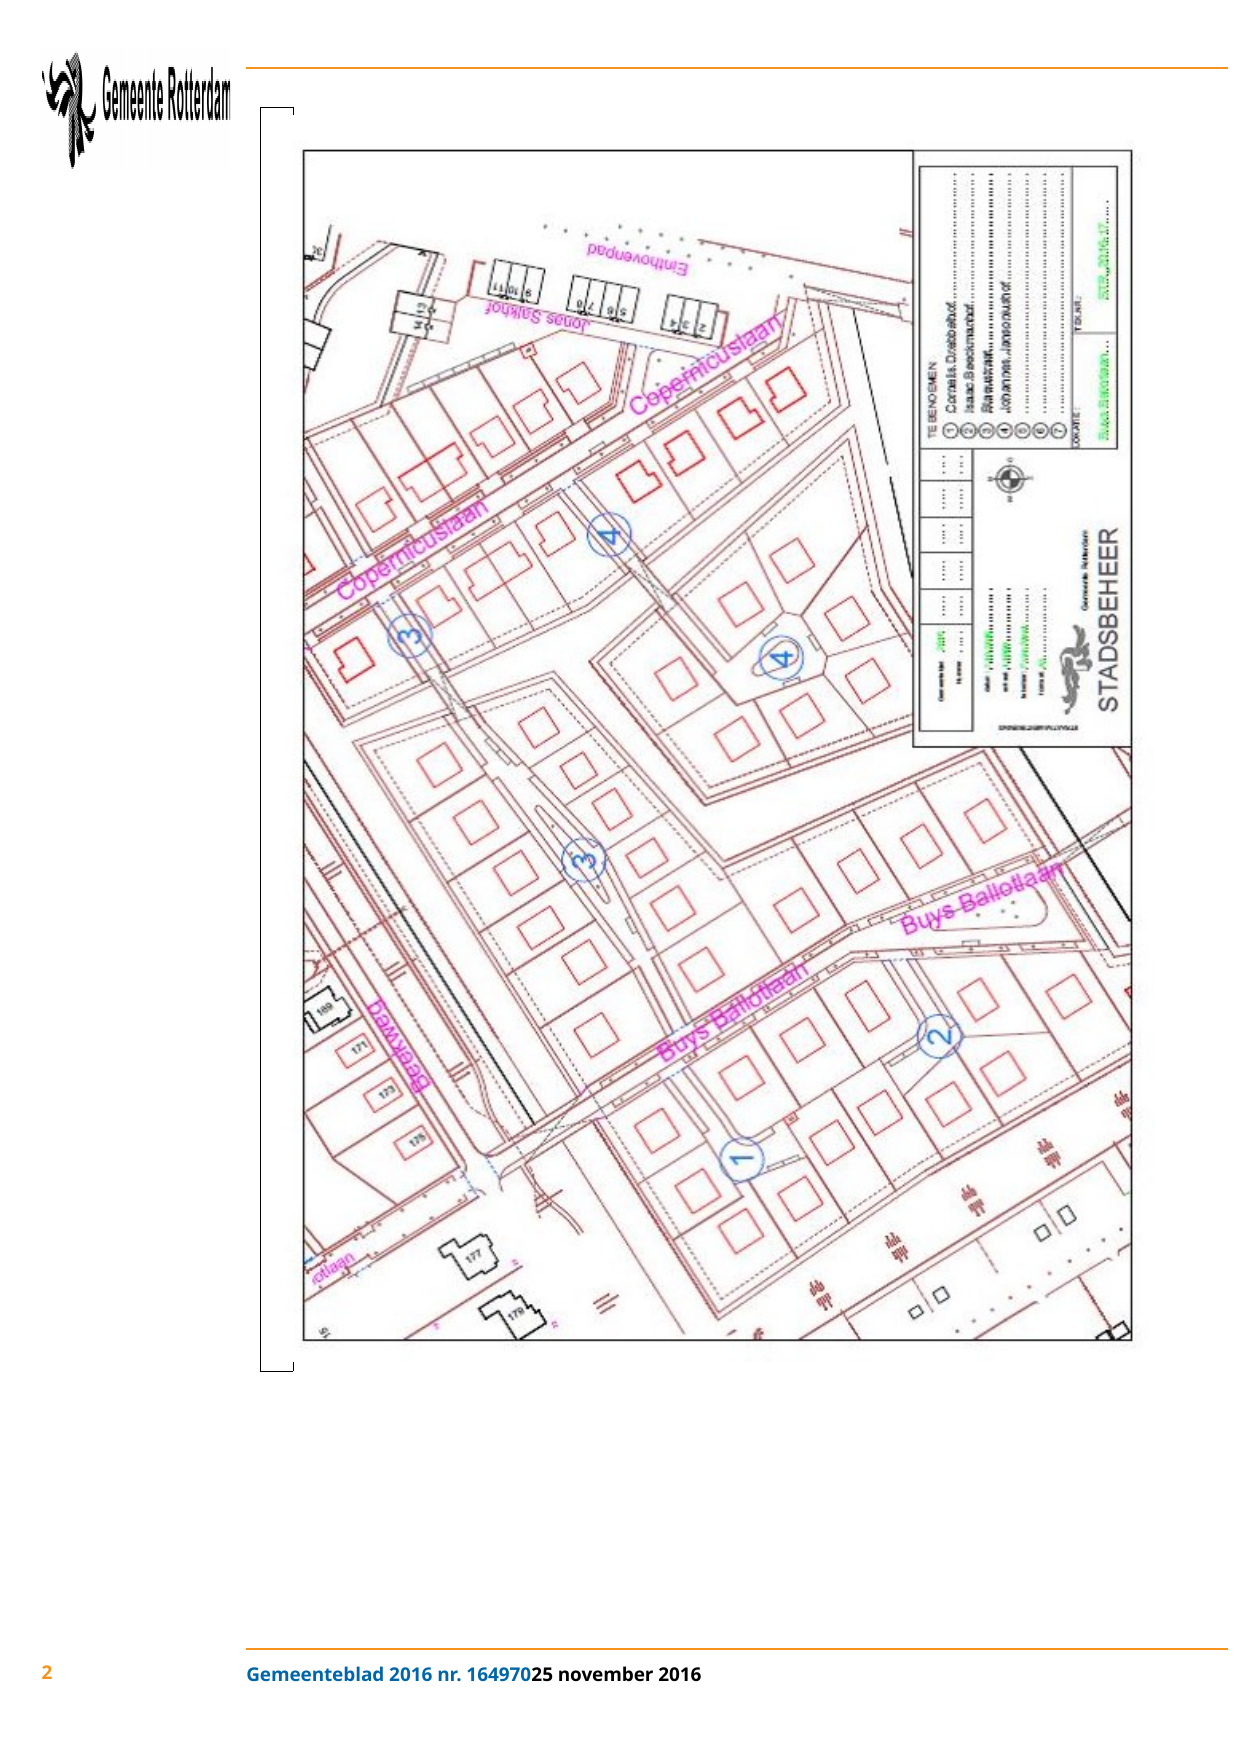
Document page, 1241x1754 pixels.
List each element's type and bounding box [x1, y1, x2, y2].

picture [268, 115, 1155, 1362]
picture [41, 47, 231, 172]
